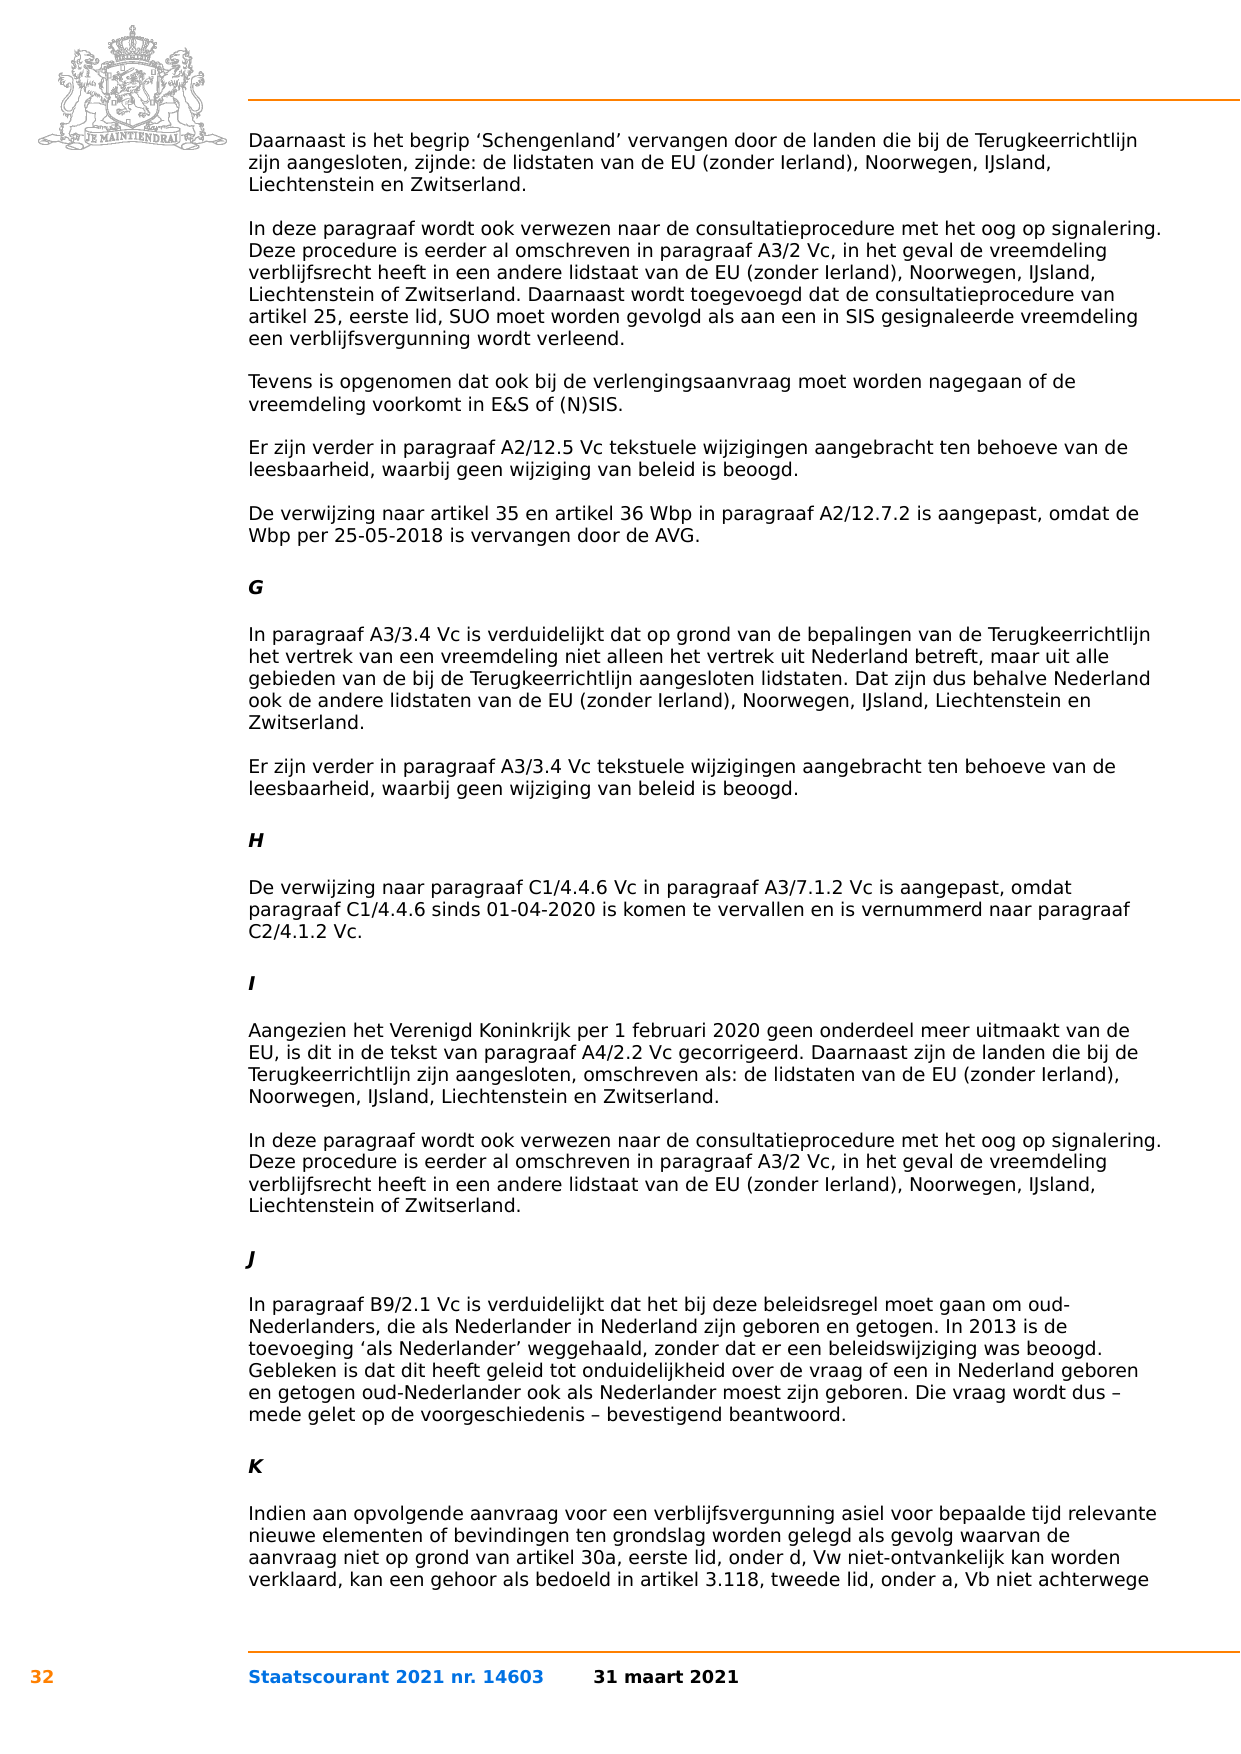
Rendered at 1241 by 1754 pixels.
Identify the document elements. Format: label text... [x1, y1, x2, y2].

subtitle J [248, 1247, 1163, 1269]
picture [38, 25, 227, 150]
text Daarnaast is het begrip ‘Schengenland’ vervangen door de landen die bij de Terugkeerrichtlijn zijn aangesloten, zijnde: de lidstaten van de EU (zonder Ierland), Noorwegen, IJsland, Liechtenstein en Zwitserland. [248, 130, 1163, 196]
subtitle H [248, 830, 1163, 852]
subtitle I [248, 973, 1163, 995]
text Aangezien het Verenigd Koninkrijk per 1 februari 2020 geen onderdeel meer uitmaakt van de EU, is dit in de tekst van paragraaf A4/2.2 Vc gecorrigeerd. Daarnaast zijn de landen die bij de Terugkeerrichtlijn zijn aangesloten, omschreven als: de lidstaten van de EU (zonder Ierland), Noorwegen, IJsland, Liechtenstein en Zwitserland. [248, 1020, 1163, 1108]
text In deze paragraaf wordt ook verwezen naar de consultatieprocedure met het oog op signalering. Deze procedure is eerder al omschreven in paragraaf A3/2 Vc, in het geval de vreemdeling verblijfsrecht heeft in een andere lidstaat van de EU (zonder Ierland), Noorwegen, IJsland, Liechtenstein of Zwitserland. Daarnaast wordt toegevoegd dat de consultatieprocedure van artikel 25, eerste lid, SUO moet worden gevolgd als aan een in SIS gesignaleerde vreemdeling een verblijfsvergunning wordt verleend. [248, 218, 1163, 349]
text De verwijzing naar artikel 35 en artikel 36 Wbp in paragraaf A2/12.7.2 is aangepast, omdat de Wbp per 25-05-2018 is vervangen door de AVG. [248, 503, 1163, 547]
text Er zijn verder in paragraaf A2/12.5 Vc tekstuele wijzigingen aangebracht ten behoeve van de leesbaarheid, waarbij geen wijziging van beleid is beoogd. [248, 437, 1163, 481]
text Er zijn verder in paragraaf A3/3.4 Vc tekstuele wijzigingen aangebracht ten behoeve van de leesbaarheid, waarbij geen wijziging van beleid is beoogd. [248, 756, 1163, 800]
text In paragraaf A3/3.4 Vc is verduidelijkt dat op grond van de bepalingen van de Terugkeerrichtlijn het vertrek van een vreemdeling niet alleen het vertrek uit Nederland betreft, maar uit alle gebieden van de bij de Terugkeerrichtlijn aangesloten lidstaten. Dat zijn dus behalve Nederland ook de andere lidstaten van de EU (zonder Ierland), Noorwegen, IJsland, Liechtenstein en Zwitserland. [248, 624, 1163, 734]
text Tevens is opgenomen dat ook bij de verlengingsaanvraag moet worden nagegaan of de vreemdeling voorkomt in E&S of (N)SIS. [248, 371, 1163, 415]
subtitle G [248, 577, 1163, 599]
text In paragraaf B9/2.1 Vc is verduidelijkt dat het bij deze beleidsregel moet gaan om oud-Nederlanders, die als Nederlander in Nederland zijn geboren en getogen. In 2013 is de toevoeging ‘als Nederlander’ weggehaald, zonder dat er een beleidswijziging was beoogd. Gebleken is dat dit heeft geleid tot onduidelijkheid over de vraag of een in Nederland geboren en getogen oud-Nederlander ook als Nederlander moest zijn geboren. Die vraag wordt dus – mede gelet op de voorgeschiedenis – bevestigend beantwoord. [248, 1294, 1163, 1426]
subtitle K [248, 1456, 1163, 1478]
text De verwijzing naar paragraaf C1/4.4.6 Vc in paragraaf A3/7.1.2 Vc is aangepast, omdat paragraaf C1/4.4.6 sinds 01-04-2020 is komen te vervallen en is vernummerd naar paragraaf C2/4.1.2 Vc. [248, 877, 1163, 943]
text Indien aan opvolgende aanvraag voor een verblijfsvergunning asiel voor bepaalde tijd relevante nieuwe elementen of bevindingen ten grondslag worden gelegd als gevolg waarvan de aanvraag niet op grond van artikel 30a, eerste lid, onder d, Vw niet-ontvankelijk kan worden verklaard, kan een gehoor als bedoeld in artikel 3.118, tweede lid, onder a, Vb niet achterwege [248, 1503, 1163, 1591]
text In deze paragraaf wordt ook verwezen naar de consultatieprocedure met het oog op signalering. Deze procedure is eerder al omschreven in paragraaf A3/2 Vc, in het geval de vreemdeling verblijfsrecht heeft in een andere lidstaat van de EU (zonder Ierland), Noorwegen, IJsland, Liechtenstein of Zwitserland. [248, 1129, 1163, 1217]
